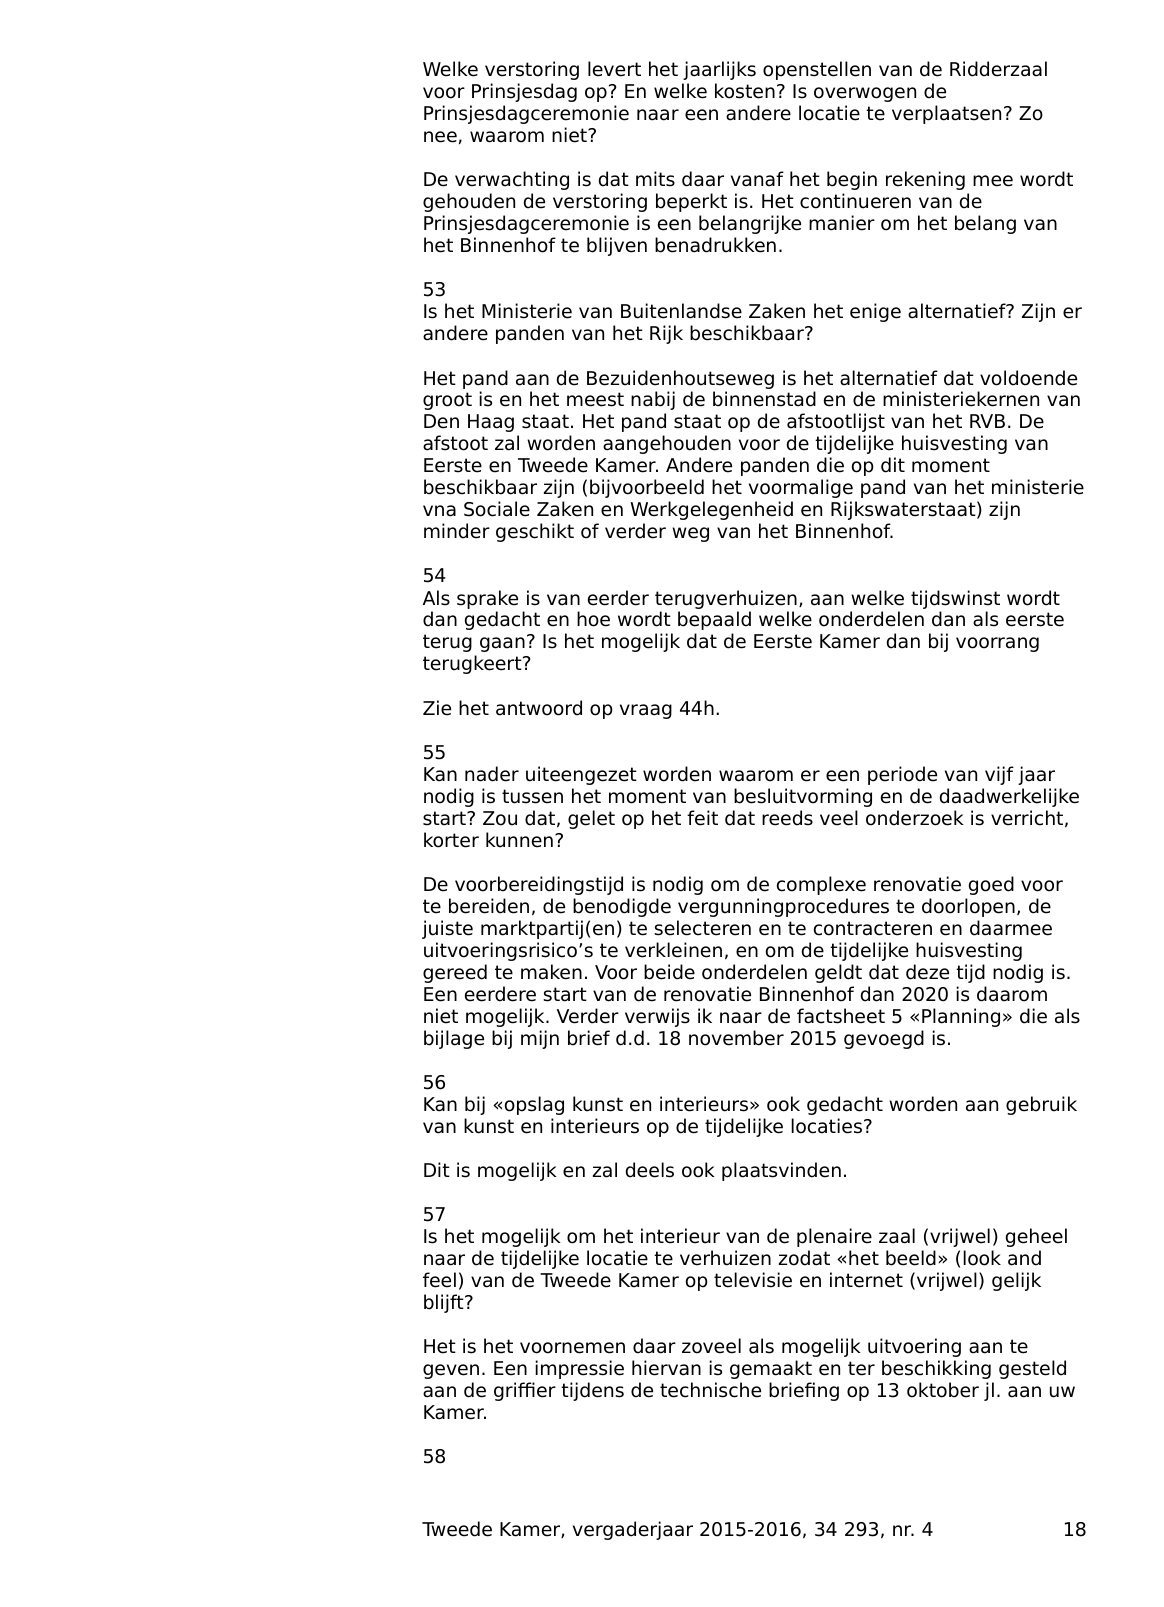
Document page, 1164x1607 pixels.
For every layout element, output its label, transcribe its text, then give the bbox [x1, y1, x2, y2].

text Het pand aan de Bezuidenhoutseweg is het alternatief dat voldoende groot is en het meest nabij de binnenstad en de ministeriekernen van Den Haag staat. Het pand staat op de afstootlijst van het RVB. De afstoot zal worden aangehouden voor de tijdelijke huisvesting van Eerste en Tweede Kamer. Andere panden die op dit moment beschikbaar zijn (bijvoorbeeld het voormalige pand van het ministerie vna Sociale Zaken en Werkgelegenheid en Rijkswaterstaat) zijn minder geschikt of verder weg van het Binnenhof. [422, 367, 1087, 543]
text Dit is mogelijk en zal deels ook plaatsvinden. [422, 1160, 1087, 1182]
text 56 [422, 1072, 1087, 1094]
text Kan nader uiteengezet worden waarom er een periode van vijf jaar nodig is tussen het moment van besluitvorming en de daadwerkelijke start? Zou dat, gelet op het feit dat reeds veel onderzoek is verricht, korter kunnen? [422, 764, 1087, 852]
text 57 [422, 1204, 1087, 1226]
text 58 [422, 1446, 1087, 1468]
text 55 [422, 742, 1087, 764]
text De verwachting is dat mits daar vanaf het begin rekening mee wordt gehouden de verstoring beperkt is. Het continueren van de Prinsjesdagceremonie is een belangrijke manier om het belang van het Binnenhof te blijven benadrukken. [422, 169, 1087, 257]
text 54 [422, 565, 1087, 587]
text Het is het voornemen daar zoveel als mogelijk uitvoering aan te geven. Een impressie hiervan is gemaakt en ter beschikking gesteld aan de griffier tijdens de technische briefing op 13 oktober jl. aan uw Kamer. [422, 1336, 1087, 1424]
text 53 [422, 279, 1087, 301]
text Is het Ministerie van Buitenlandse Zaken het enige alternatief? Zijn er andere panden van het Rijk beschikbaar? [422, 301, 1087, 345]
text Als sprake is van eerder terugverhuizen, aan welke tijdswinst wordt dan gedacht en hoe wordt bepaald welke onderdelen dan als eerste terug gaan? Is het mogelijk dat de Eerste Kamer dan bij voorrang terugkeert? [422, 587, 1087, 675]
text Is het mogelijk om het interieur van de plenaire zaal (vrijwel) geheel naar de tijdelijke locatie te verhuizen zodat «het beeld» (look and feel) van de Tweede Kamer op televisie en internet (vrijwel) gelijk blijft? [422, 1226, 1087, 1314]
text Kan bij «opslag kunst en interieurs» ook gedacht worden aan gebruik van kunst en interieurs op de tijdelijke locaties? [422, 1094, 1087, 1138]
text Zie het antwoord op vraag 44h. [422, 697, 1087, 719]
text Welke verstoring levert het jaarlijks openstellen van de Ridderzaal voor Prinsjesdag op? En welke kosten? Is overwogen de Prinsjesdagceremonie naar een andere locatie te verplaatsen? Zo nee, waarom niet? [422, 59, 1087, 147]
text De voorbereidingstijd is nodig om de complexe renovatie goed voor te bereiden, de benodigde vergunningprocedures te doorlopen, de juiste marktpartij(en) te selecteren en te contracteren en daarmee uitvoeringsrisico’s te verkleinen, en om de tijdelijke huisvesting gereed te maken. Voor beide onderdelen geldt dat deze tijd nodig is. Een eerdere start van de renovatie Binnenhof dan 2020 is daarom niet mogelijk. Verder verwijs ik naar de factsheet 5 «Planning» die als bijlage bij mijn brief d.d. 18 november 2015 gevoegd is. [422, 874, 1087, 1049]
